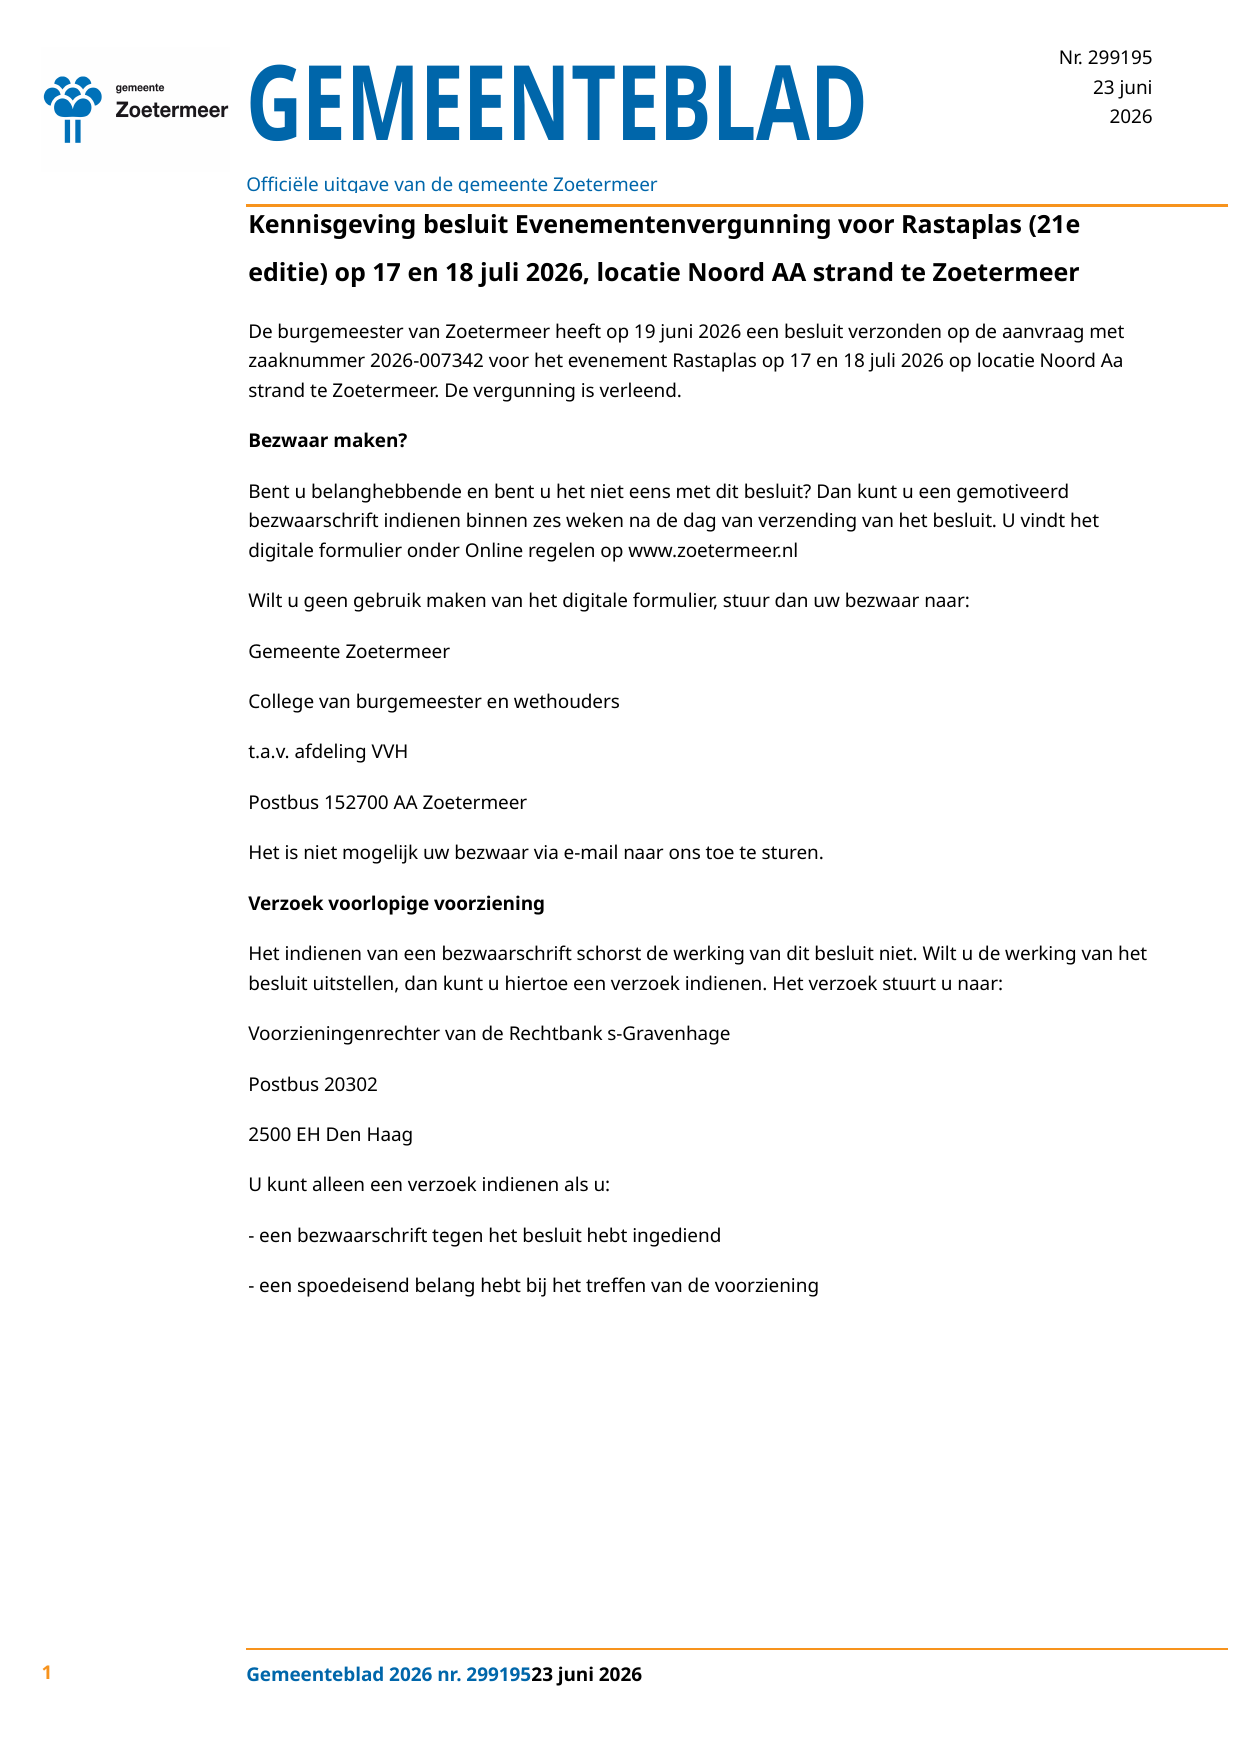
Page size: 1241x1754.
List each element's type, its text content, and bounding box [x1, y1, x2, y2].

text Postbus 152700 AA Zoetermeer [248, 789, 1152, 815]
text - een spoedeisend belang hebt bij het treffen van de voorziening [248, 1272, 1152, 1298]
text Bent u belanghebbende en bent u het niet eens met dit besluit? Dan kunt u een gemotiveerd bezwaarschrift indienen binnen zes weken na de dag van verzending van het besluit. U vindt het digitale formulier onder Online regelen op www.zoetermeer.nl [248, 478, 1152, 563]
picture [41, 47, 231, 172]
text Kennisgeving besluit Evenementenvergunning voor Rastaplas (21e editie) op 17 en 18 juli 2026, locatie Noord AA strand te Zoetermeer [248, 207, 1152, 288]
text t.a.v. afdeling VVH [248, 739, 1152, 764]
text Verzoek voorlopige voorziening [248, 890, 1152, 916]
text 2500 EH Den Haag [248, 1121, 1152, 1147]
text Het indienen van een bezwaarschrift schorst de werking van dit besluit niet. Wilt u de werking van het besluit uitstellen, dan kunt u hiertoe een verzoek indienen. Het verzoek stuurt u naar: [248, 940, 1152, 996]
text Gemeente Zoetermeer [248, 638, 1152, 664]
text College van burgemeester en wethouders [248, 688, 1152, 714]
text Postbus 20302 [248, 1071, 1152, 1097]
text Voorzieningenrechter van de Rechtbank s-Gravenhage [248, 1020, 1152, 1046]
text - een bezwaarschrift tegen het besluit hebt ingediend [248, 1222, 1152, 1248]
text De burgemeester van Zoetermeer heeft op 19 juni 2026 een besluit verzonden op de aanvraag met zaaknummer 2026-007342 voor het evenement Rastaplas op 17 en 18 juli 2026 op locatie Noord Aa strand te Zoetermeer. De vergunning is verleend. [248, 318, 1152, 403]
text U kunt alleen een verzoek indienen als u: [248, 1172, 1152, 1197]
text Het is niet mogelijk uw bezwaar via e-mail naar ons toe te sturen. [248, 839, 1152, 865]
text Wilt u geen gebruik maken van het digitale formulier, stuur dan uw bezwaar naar: [248, 587, 1152, 613]
text Bezwaar maken? [248, 427, 1152, 453]
